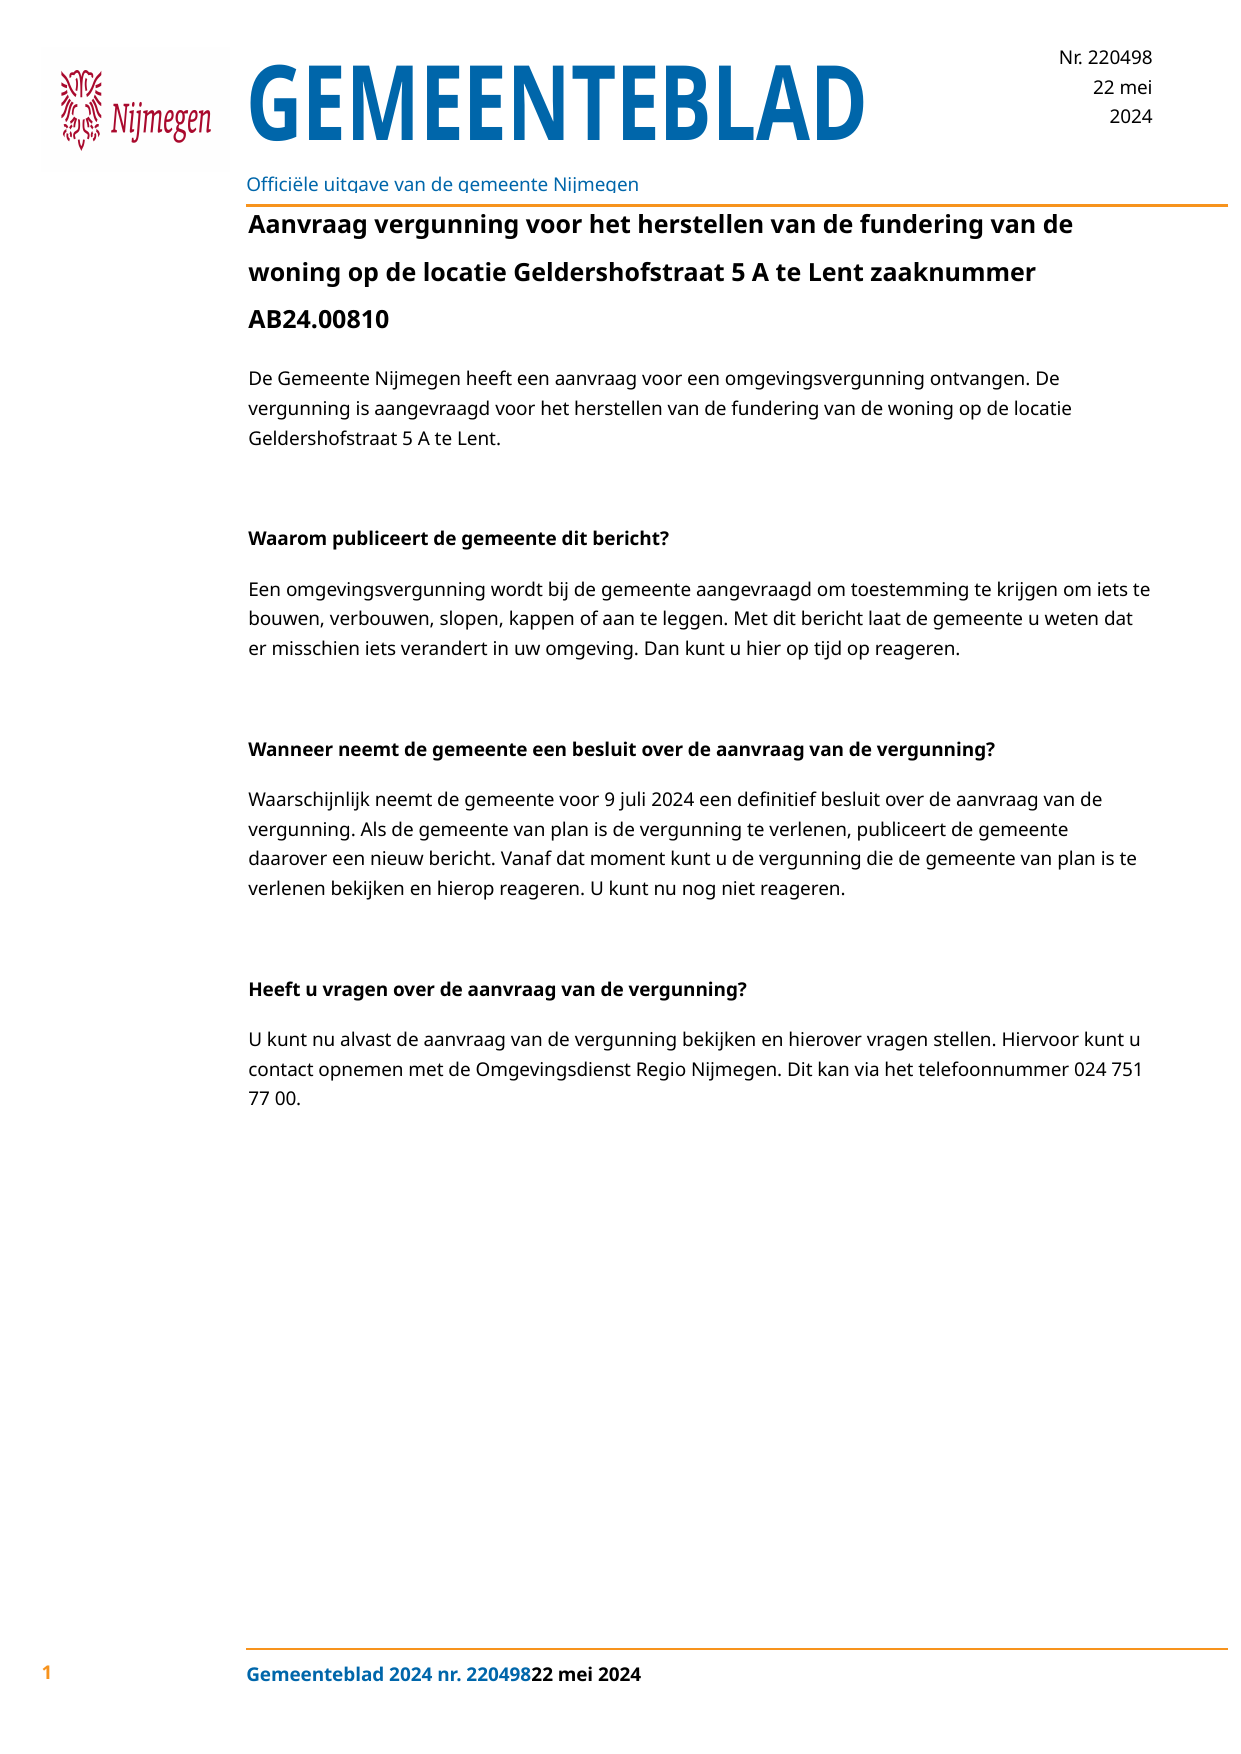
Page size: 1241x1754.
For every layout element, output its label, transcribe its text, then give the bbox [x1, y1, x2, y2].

text Een omgevingsvergunning wordt bij de gemeente aangevraagd om toestemming te krijgen om iets te bouwen, verbouwen, slopen, kappen of aan te leggen. Met dit bericht laat de gemeente u weten dat er misschien iets verandert in uw omgeving. Dan kunt u hier op tijd op reageren. [248, 576, 1152, 661]
text De Gemeente Nijmegen heeft een aanvraag voor een omgevingsvergunning ontvangen. De vergunning is aangevraagd voor het herstellen van de fundering van de woning op de locatie Geldershofstraat 5 A te Lent. [248, 366, 1152, 450]
text Aanvraag vergunning voor het herstellen van de fundering van de woning op de locatie Geldershofstraat 5 A te Lent zaaknummer AB24.00810 [248, 207, 1152, 336]
text Heeft u vragen over de aanvraag van de vergunning? [248, 976, 1152, 1002]
text Wanneer neemt de gemeente een besluit over de aanvraag van de vergunning? [248, 736, 1152, 762]
text U kunt nu alvast de aanvraag van de vergunning bekijken en hierover vragen stellen. Hiervoor kunt u contact opnemen met de Omgevingsdienst Regio Nijmegen. Dit kan via het telefoonnummer 024 751 77 00. [248, 1026, 1152, 1111]
picture [41, 47, 231, 172]
text Waarom publiceert de gemeente dit bericht? [248, 526, 1152, 551]
text Waarschijnlijk neemt de gemeente voor 9 juli 2024 een definitief besluit over de aanvraag van de vergunning. Als de gemeente van plan is de vergunning te verlenen, publiceert de gemeente daarover een nieuw bericht. Vanaf dat moment kunt u de vergunning die de gemeente van plan is te verlenen bekijken en hierop reageren. U kunt nu nog niet reageren. [248, 786, 1152, 901]
